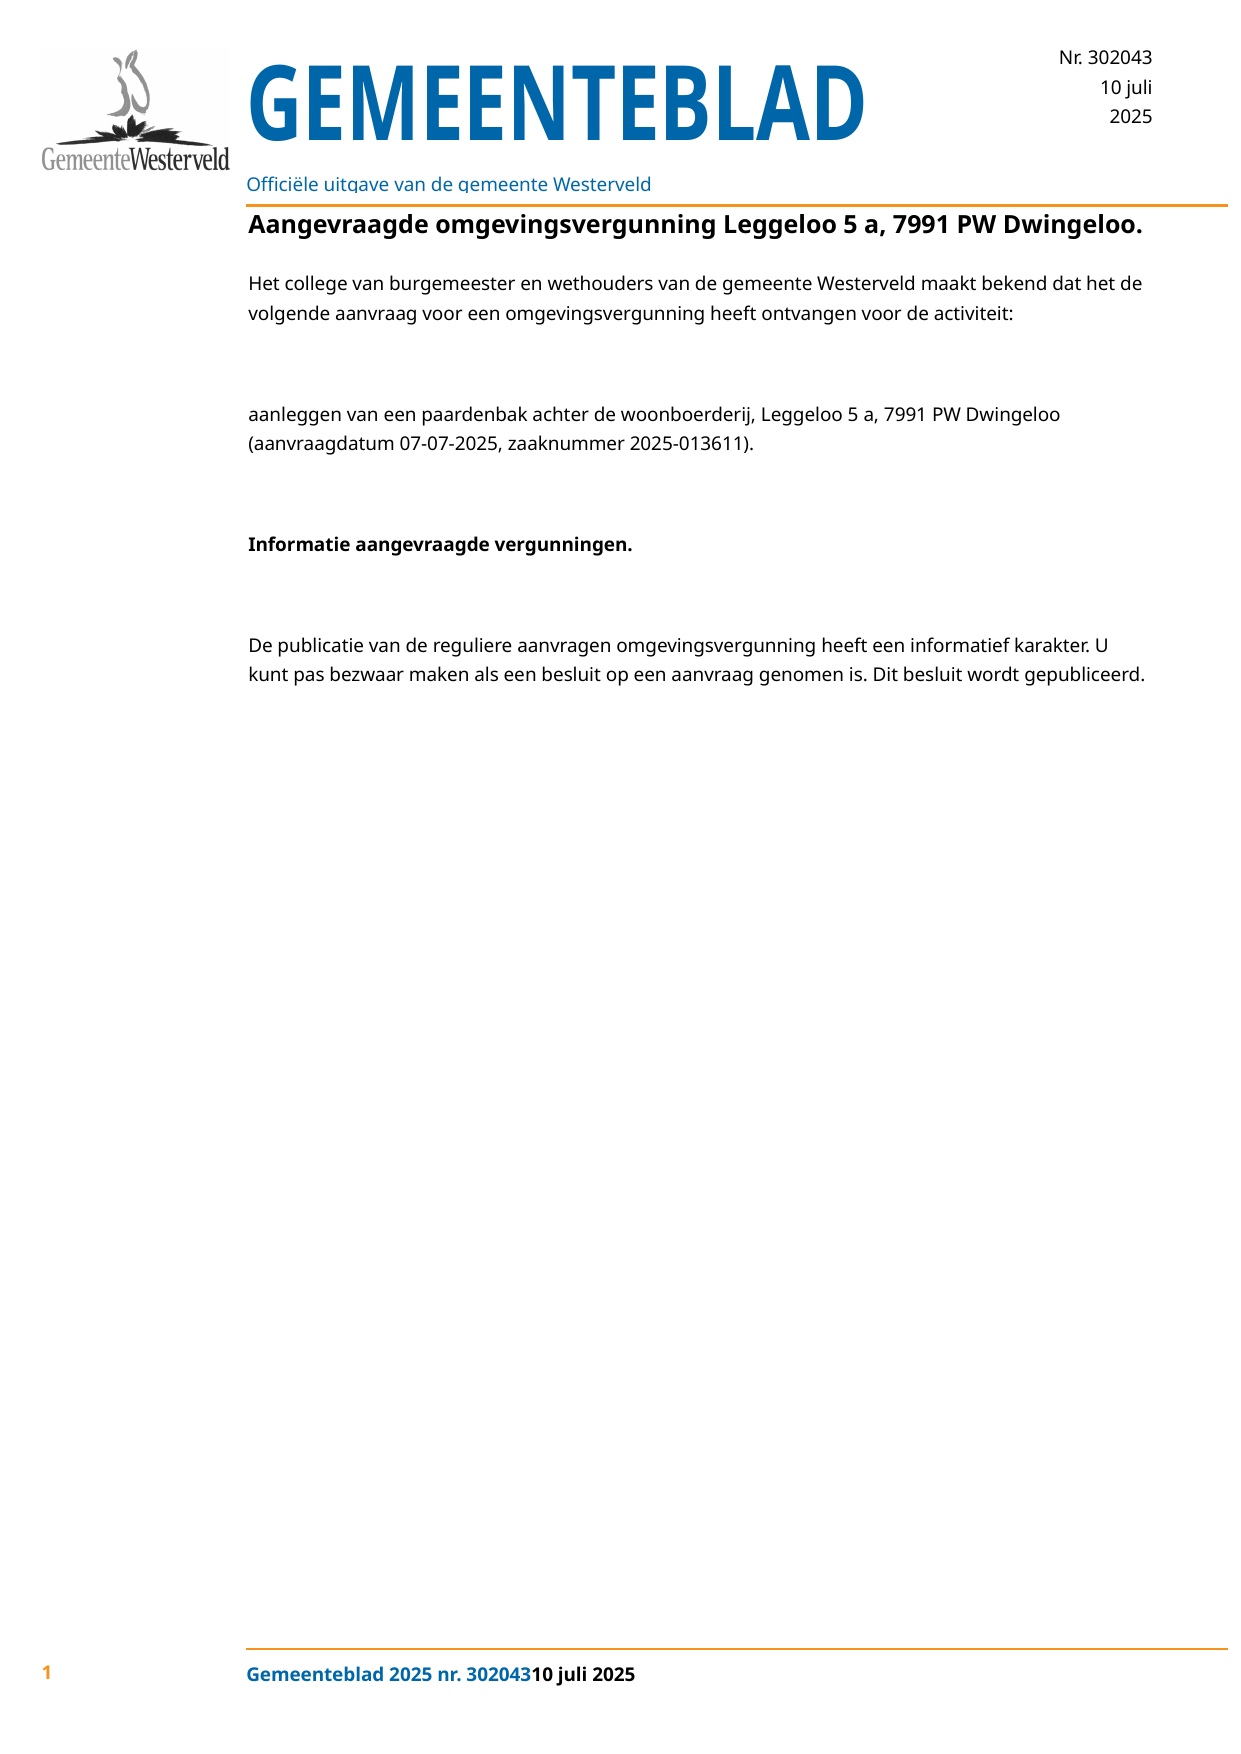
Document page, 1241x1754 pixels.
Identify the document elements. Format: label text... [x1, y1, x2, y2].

picture [41, 47, 231, 172]
text Aangevraagde omgevingsvergunning Leggeloo 5 a, 7991 PW Dwingeloo. [248, 207, 1152, 241]
text aanleggen van een paardenbak achter de woonboerderij, Leggeloo 5 a, 7991 PW Dwingeloo (aanvraagdatum 07-07-2025, zaaknummer 2025-013611). [248, 401, 1152, 456]
text De publicatie van de reguliere aanvragen omgevingsvergunning heeft een informatief karakter. U kunt pas bezwaar maken als een besluit op een aanvraag genomen is. Dit besluit wordt gepubliceerd. [248, 632, 1152, 687]
text Informatie aangevraagde vergunningen. [248, 531, 1152, 557]
text Het college van burgemeester en wethouders van de gemeente Westerveld maakt bekend dat het de volgende aanvraag voor een omgevingsvergunning heeft ontvangen voor de activiteit: [248, 270, 1152, 326]
